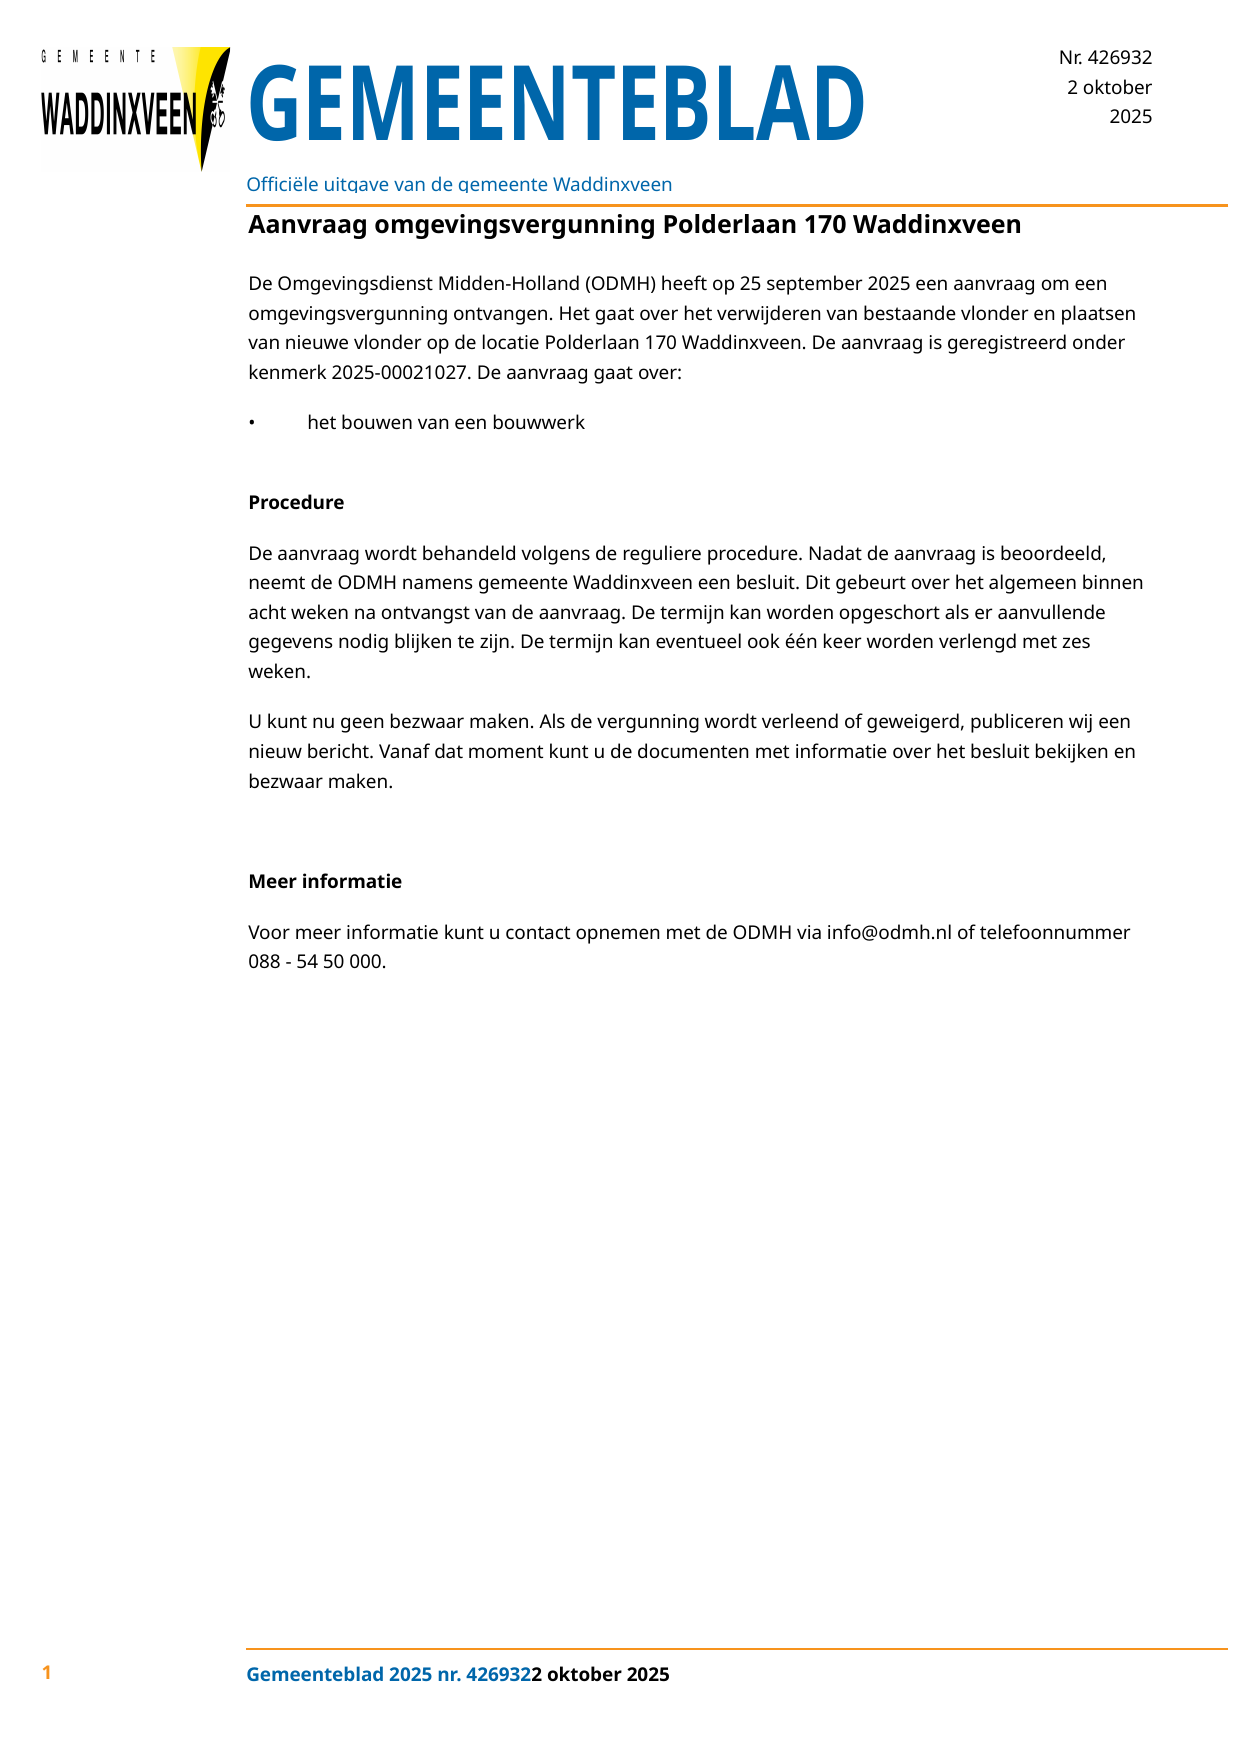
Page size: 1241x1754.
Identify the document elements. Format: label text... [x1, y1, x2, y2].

text De aanvraag wordt behandeld volgens de reguliere procedure. Nadat de aanvraag is beoordeeld, neemt de ODMH namens gemeente Waddinxveen een besluit. Dit gebeurt over het algemeen binnen acht weken na ontvangst van de aanvraag. De termijn kan worden opgeschort als er aanvullende gegevens nodig blijken te zijn. De termijn kan eventueel ook één keer worden verlengd met zes weken. [248, 540, 1152, 684]
text Meer informatie [248, 869, 1152, 894]
text U kunt nu geen bezwaar maken. Als de vergunning wordt verleend of geweigerd, publiceren wij een nieuw bericht. Vanaf dat moment kunt u de documenten met informatie over het besluit bekijken en bezwaar maken. [248, 709, 1152, 793]
text Aanvraag omgevingsvergunning Polderlaan 170 Waddinxveen [248, 207, 1152, 241]
text Procedure [248, 489, 1152, 515]
list het bouwen van een bouwwerk [248, 409, 1152, 435]
picture [41, 47, 231, 172]
text Voor meer informatie kunt u contact opnemen met de ODMH via info@odmh.nl of telefoonnummer 088 - 54 50 000. [248, 919, 1152, 974]
text De Omgevingsdienst Midden-Holland (ODMH) heeft op 25 september 2025 een aanvraag om een omgevingsvergunning ontvangen. Het gaat over het verwijderen van bestaande vlonder en plaatsen van nieuwe vlonder op de locatie Polderlaan 170 Waddinxveen. De aanvraag is geregistreerd onder kenmerk 2025-00021027. De aanvraag gaat over: [248, 270, 1152, 385]
